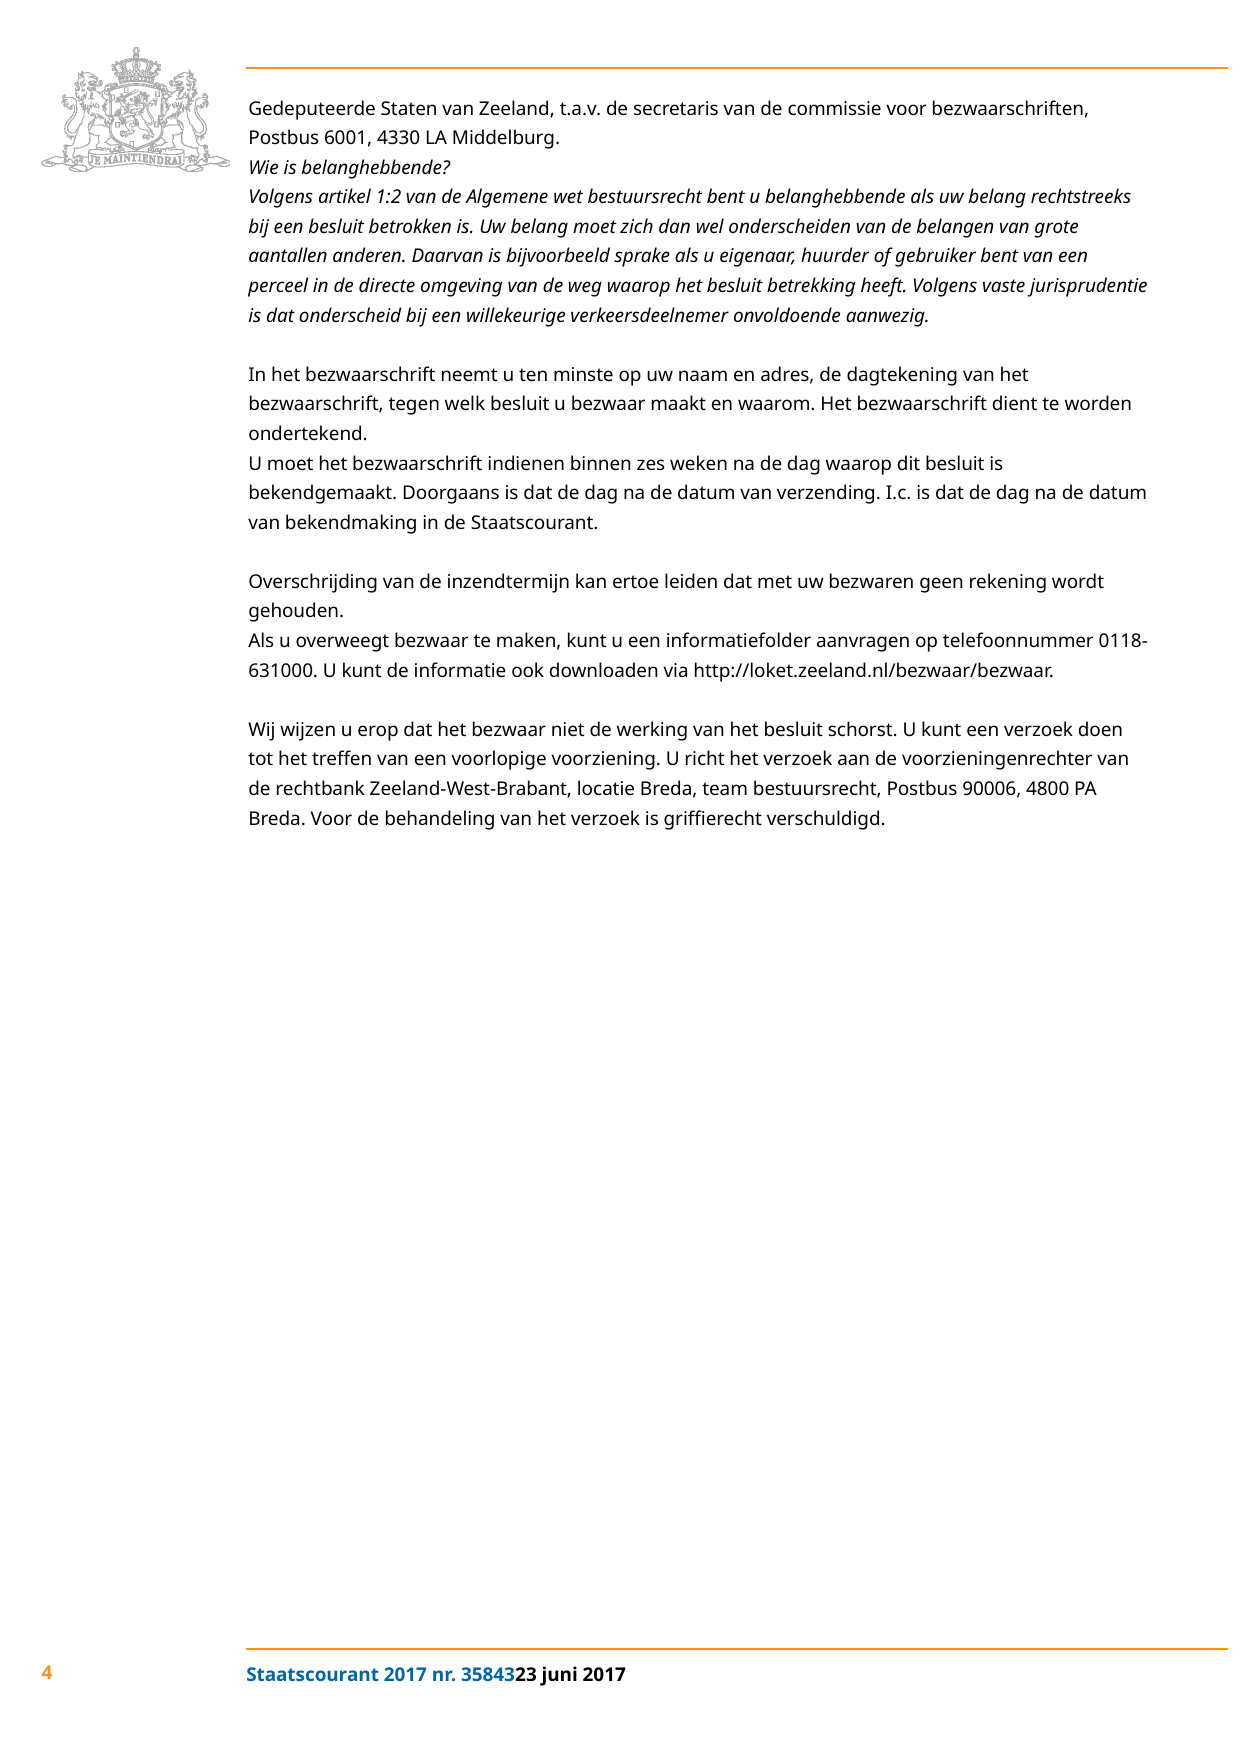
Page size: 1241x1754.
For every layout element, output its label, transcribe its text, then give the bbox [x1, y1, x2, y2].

text Volgens artikel 1:2 van de Algemene wet bestuursrecht bent u belanghebbende als uw belang rechtstreeks bij een besluit betrokken is. Uw belang moet zich dan wel onderscheiden van de belangen van grote aantallen anderen. Daarvan is bijvoorbeeld sprake als u eigenaar, huurder of gebruiker bent van een perceel in de directe omgeving van de weg waarop het besluit betrekking heeft. Volgens vaste jurisprudentie is dat onderscheid bij een willekeurige verkeersdeelnemer onvoldoende aanwezig. [248, 183, 1152, 328]
text Wij wijzen u erop dat het bezwaar niet de werking van het besluit schorst. U kunt een verzoek doen tot het treffen van een voorlopige voorziening. U richt het verzoek aan de voorzieningenrechter van de rechtbank Zeeland-West-Brabant, locatie Breda, team bestuursrecht, Postbus 90006, 4800 PA Breda. Voor de behandeling van het verzoek is griffierecht verschuldigd. [248, 716, 1152, 831]
text Overschrijding van de inzendtermijn kan ertoe leiden dat met uw bezwaren geen rekening wordt gehouden. [248, 568, 1152, 623]
text U moet het bezwaarschrift indienen binnen zes weken na de dag waarop dit besluit is bekendgemaakt. Doorgaans is dat de dag na de datum van verzending. I.c. is dat de dag na de datum van bekendmaking in de Staatscourant. [248, 450, 1152, 535]
text In het bezwaarschrift neemt u ten minste op uw naam en adres, de dagtekening van het bezwaarschrift, tegen welk besluit u bezwaar maakt en waarom. Het bezwaarschrift dient te worden ondertekend. [248, 361, 1152, 446]
text Wie is belanghebbende? [248, 154, 1152, 180]
picture [41, 47, 231, 172]
text Postbus 6001, 4330 LA Middelburg. [248, 124, 1152, 150]
text Als u overweegt bezwaar te maken, kunt u een informatiefolder aanvragen op telefoonnummer 0118-631000. U kunt de informatie ook downloaden via http://loket.zeeland.nl/bezwaar/bezwaar. [248, 627, 1152, 683]
text Gedeputeerde Staten van Zeeland, t.a.v. de secretaris van de commissie voor bezwaarschriften, [248, 95, 1152, 121]
